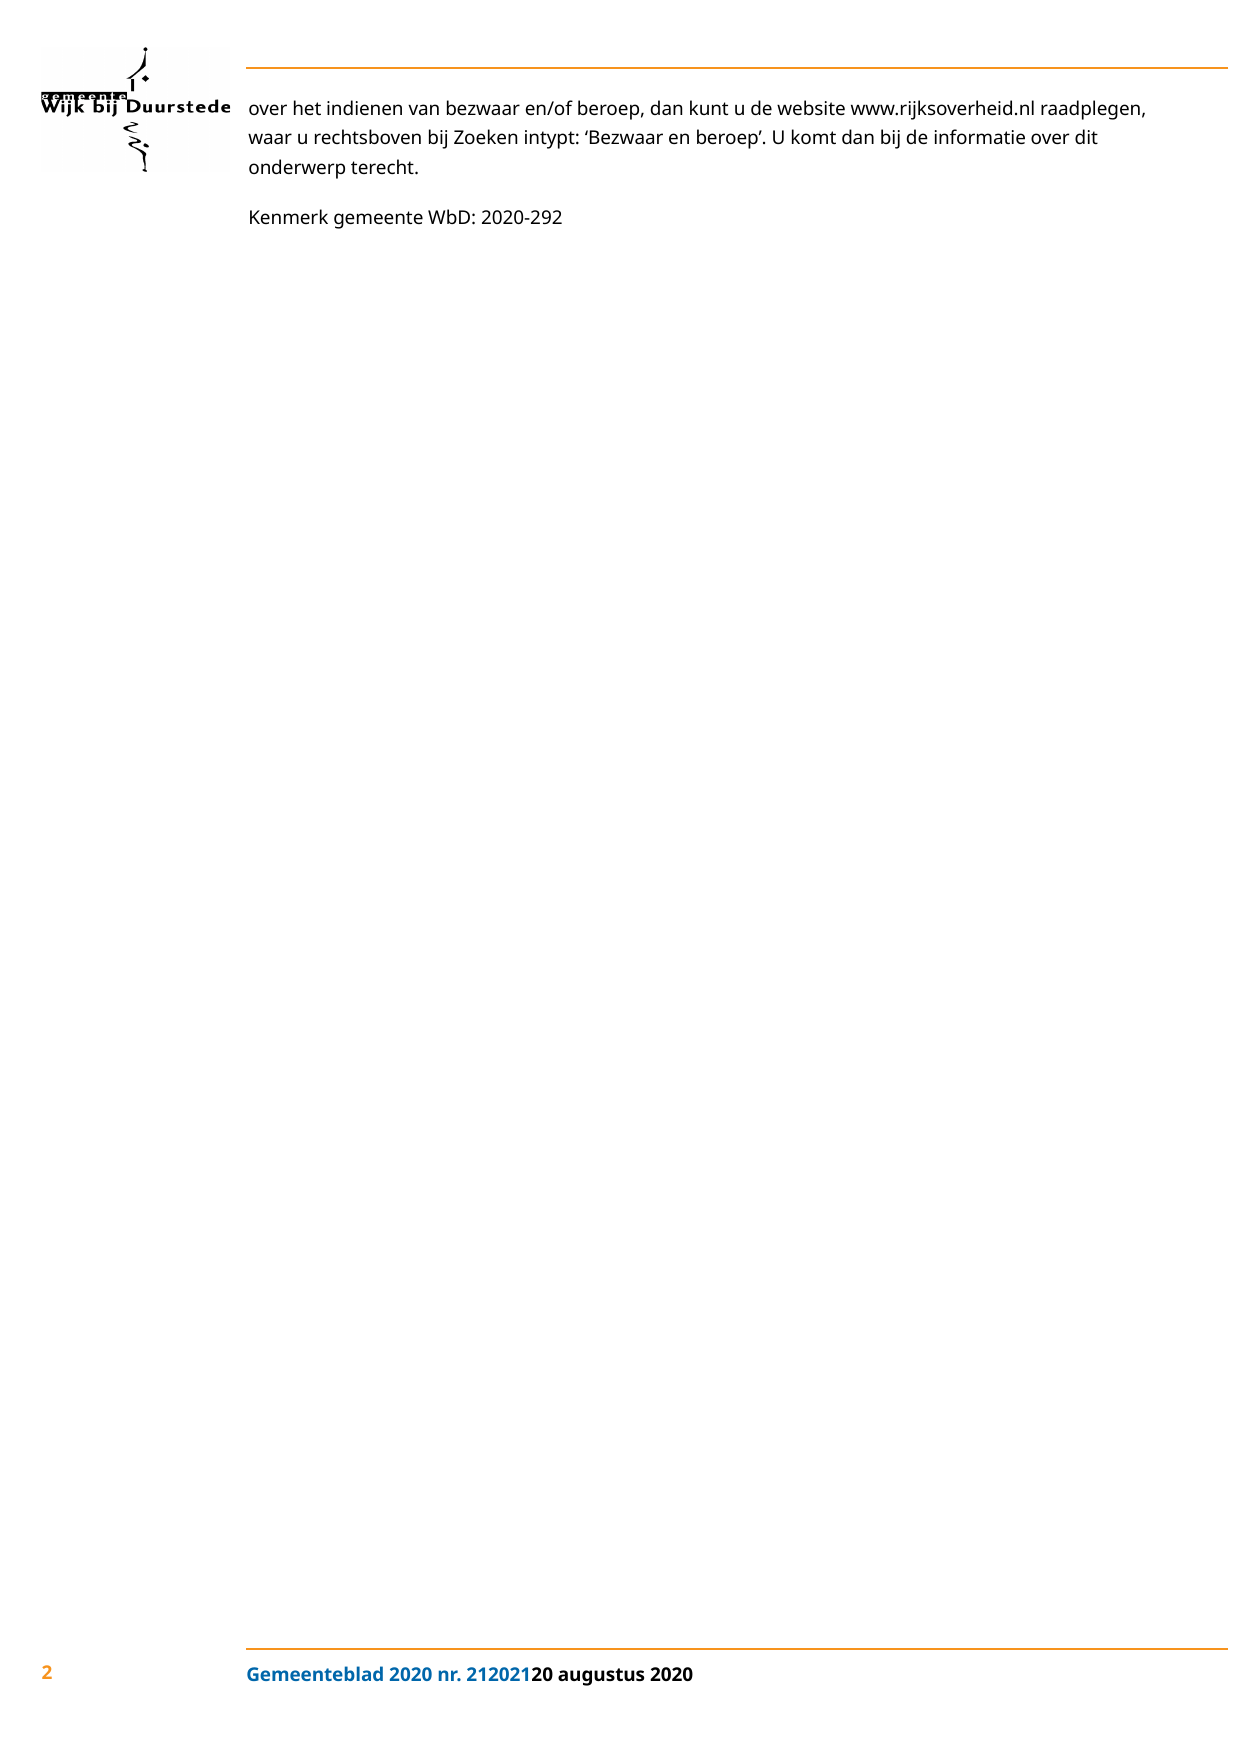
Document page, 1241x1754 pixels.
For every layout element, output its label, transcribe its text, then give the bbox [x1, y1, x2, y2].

text Kenmerk gemeente WbD: 2020-292 [248, 204, 1152, 230]
text over het indienen van bezwaar en/of beroep, dan kunt u de website www.rijksoverheid.nl raadplegen, waar u rechtsboven bij Zoeken intypt: ‘Bezwaar en beroep’. U komt dan bij de informatie over dit onderwerp terecht. [248, 95, 1152, 180]
picture [41, 47, 231, 172]
